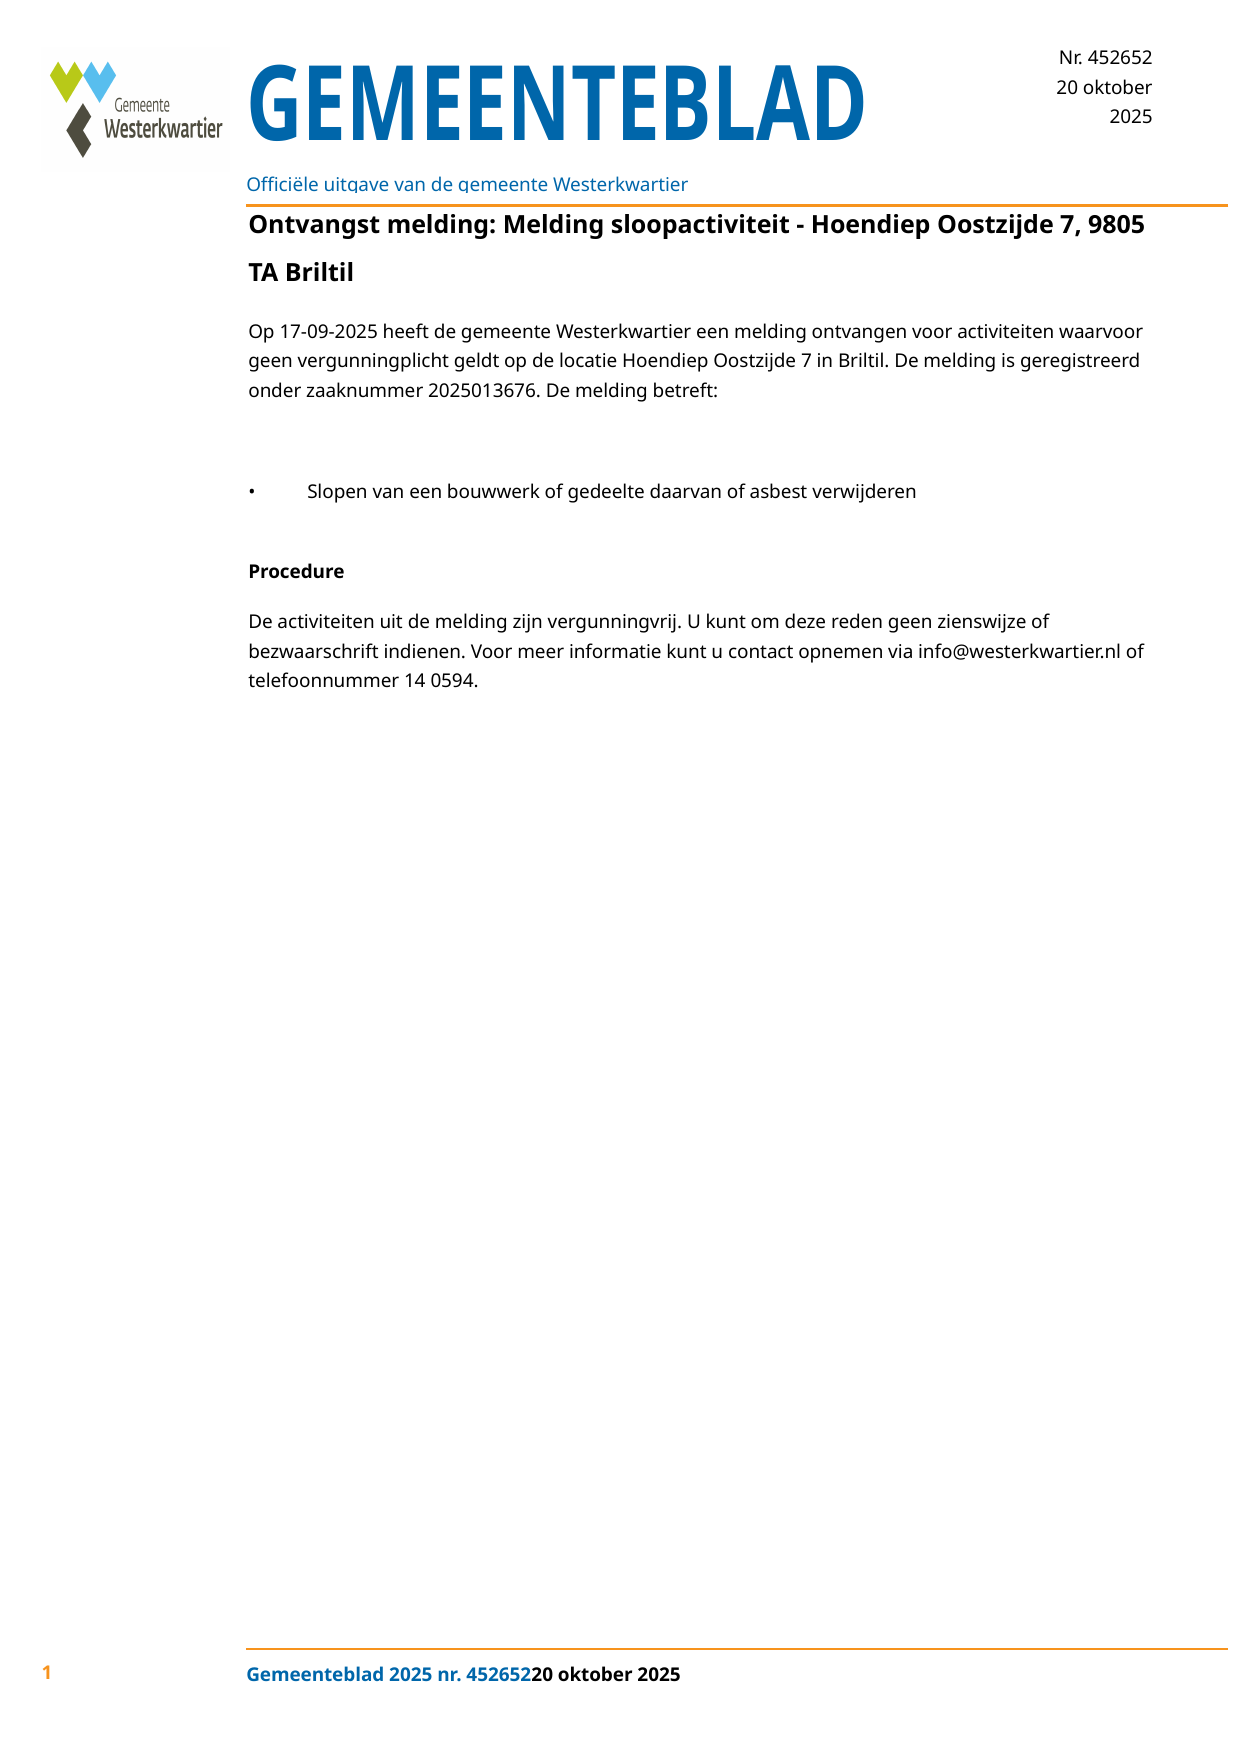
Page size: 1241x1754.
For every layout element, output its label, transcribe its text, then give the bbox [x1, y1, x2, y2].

picture [41, 47, 231, 172]
text De activiteiten uit de melding zijn vergunningvrij. U kunt om deze reden geen zienswijze of bezwaarschrift indienen. Voor meer informatie kunt u contact opnemen via info@westerkwartier.nl of telefoonnummer 14 0594. [248, 608, 1152, 693]
text Procedure [248, 558, 1152, 584]
list Slopen van een bouwwerk of gedeelte daarvan of asbest verwijderen [248, 478, 1152, 504]
text Op 17-09-2025 heeft de gemeente Westerkwartier een melding ontvangen voor activiteiten waarvoor geen vergunningplicht geldt op de locatie Hoendiep Oostzijde 7 in Briltil. De melding is geregistreerd onder zaaknummer 2025013676. De melding betreft: [248, 318, 1152, 403]
text Ontvangst melding: Melding sloopactiviteit - Hoendiep Oostzijde 7, 9805 TA Briltil [248, 207, 1152, 288]
